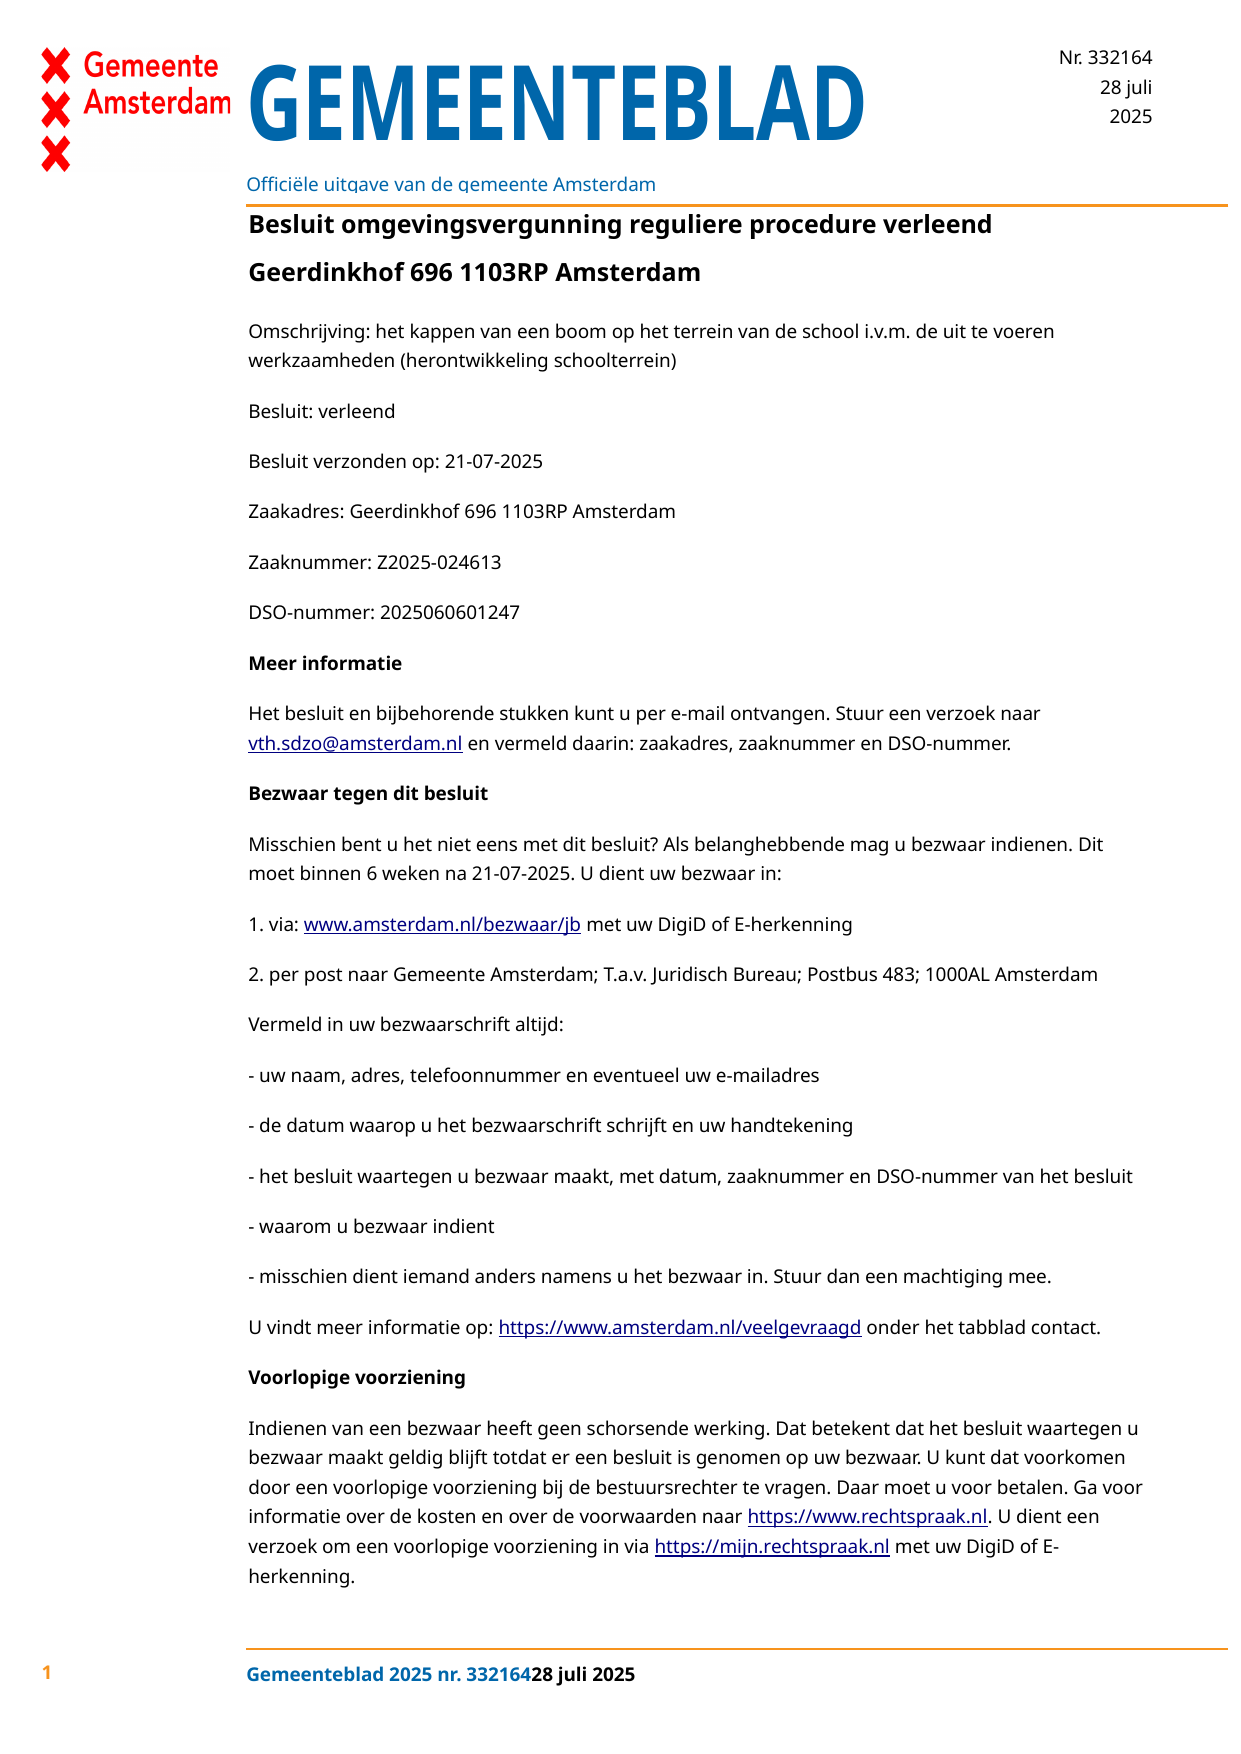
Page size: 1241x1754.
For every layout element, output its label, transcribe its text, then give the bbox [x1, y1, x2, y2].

text Meer informatie [248, 650, 1152, 676]
text Voorlopige voorziening [248, 1364, 1152, 1390]
text 2. per post naar Gemeente Amsterdam; T.a.v. Juridisch Bureau; Postbus 483; 1000AL Amsterdam [248, 961, 1152, 987]
text Het besluit en bijbehorende stukken kunt u per e-mail ontvangen. Stuur een verzoek naar vth.sdzo@amsterdam.nl en vermeld daarin: zaakadres, zaaknummer en DSO-nummer. [248, 700, 1152, 756]
text Indienen van een bezwaar heeft geen schorsende werking. Dat betekent dat het besluit waartegen u bezwaar maakt geldig blijft totdat er een besluit is genomen op uw bezwaar. U kunt dat voorkomen door een voorlopige voorziening bij de bestuursrechter te vragen. Daar moet u voor betalen. Ga voor informatie over de kosten en over de voorwaarden naar https://www.rechtspraak.nl. U dient een verzoek om een voorlopige voorziening in via https://mijn.rechtspraak.nl met uw DigiD of E-herkenning. [248, 1415, 1152, 1589]
text U vindt meer informatie op: https://www.amsterdam.nl/veelgevraagd onder het tabblad contact. [248, 1314, 1152, 1340]
text Besluit: verleend [248, 398, 1152, 424]
text - uw naam, adres, telefoonnummer en eventueel uw e-mailadres [248, 1062, 1152, 1088]
text - misschien dient iemand anders namens u het bezwaar in. Stuur dan een machtiging mee. [248, 1264, 1152, 1289]
text Besluit omgevingsvergunning reguliere procedure verleend Geerdinkhof 696 1103RP Amsterdam [248, 207, 1152, 288]
text - het besluit waartegen u bezwaar maakt, met datum, zaaknummer en DSO-nummer van het besluit [248, 1163, 1152, 1189]
text Zaaknummer: Z2025-024613 [248, 549, 1152, 575]
text DSO-nummer: 2025060601247 [248, 599, 1152, 625]
text Besluit verzonden op: 21-07-2025 [248, 448, 1152, 474]
text Misschien bent u het niet eens met dit besluit? Als belanghebbende mag u bezwaar indienen. Dit moet binnen 6 weken na 21-07-2025. U dient uw bezwaar in: [248, 831, 1152, 886]
text - waarom u bezwaar indient [248, 1213, 1152, 1239]
picture [41, 47, 231, 172]
text Zaakadres: Geerdinkhof 696 1103RP Amsterdam [248, 499, 1152, 524]
text Bezwaar tegen dit besluit [248, 780, 1152, 806]
text Omschrijving: het kappen van een boom op het terrein van de school i.v.m. de uit te voeren werkzaamheden (herontwikkeling schoolterrein) [248, 318, 1152, 373]
text 1. via: www.amsterdam.nl/bezwaar/jb met uw DigiD of E-herkenning [248, 911, 1152, 937]
text Vermeld in uw bezwaarschrift altijd: [248, 1012, 1152, 1037]
text - de datum waarop u het bezwaarschrift schrijft en uw handtekening [248, 1112, 1152, 1138]
